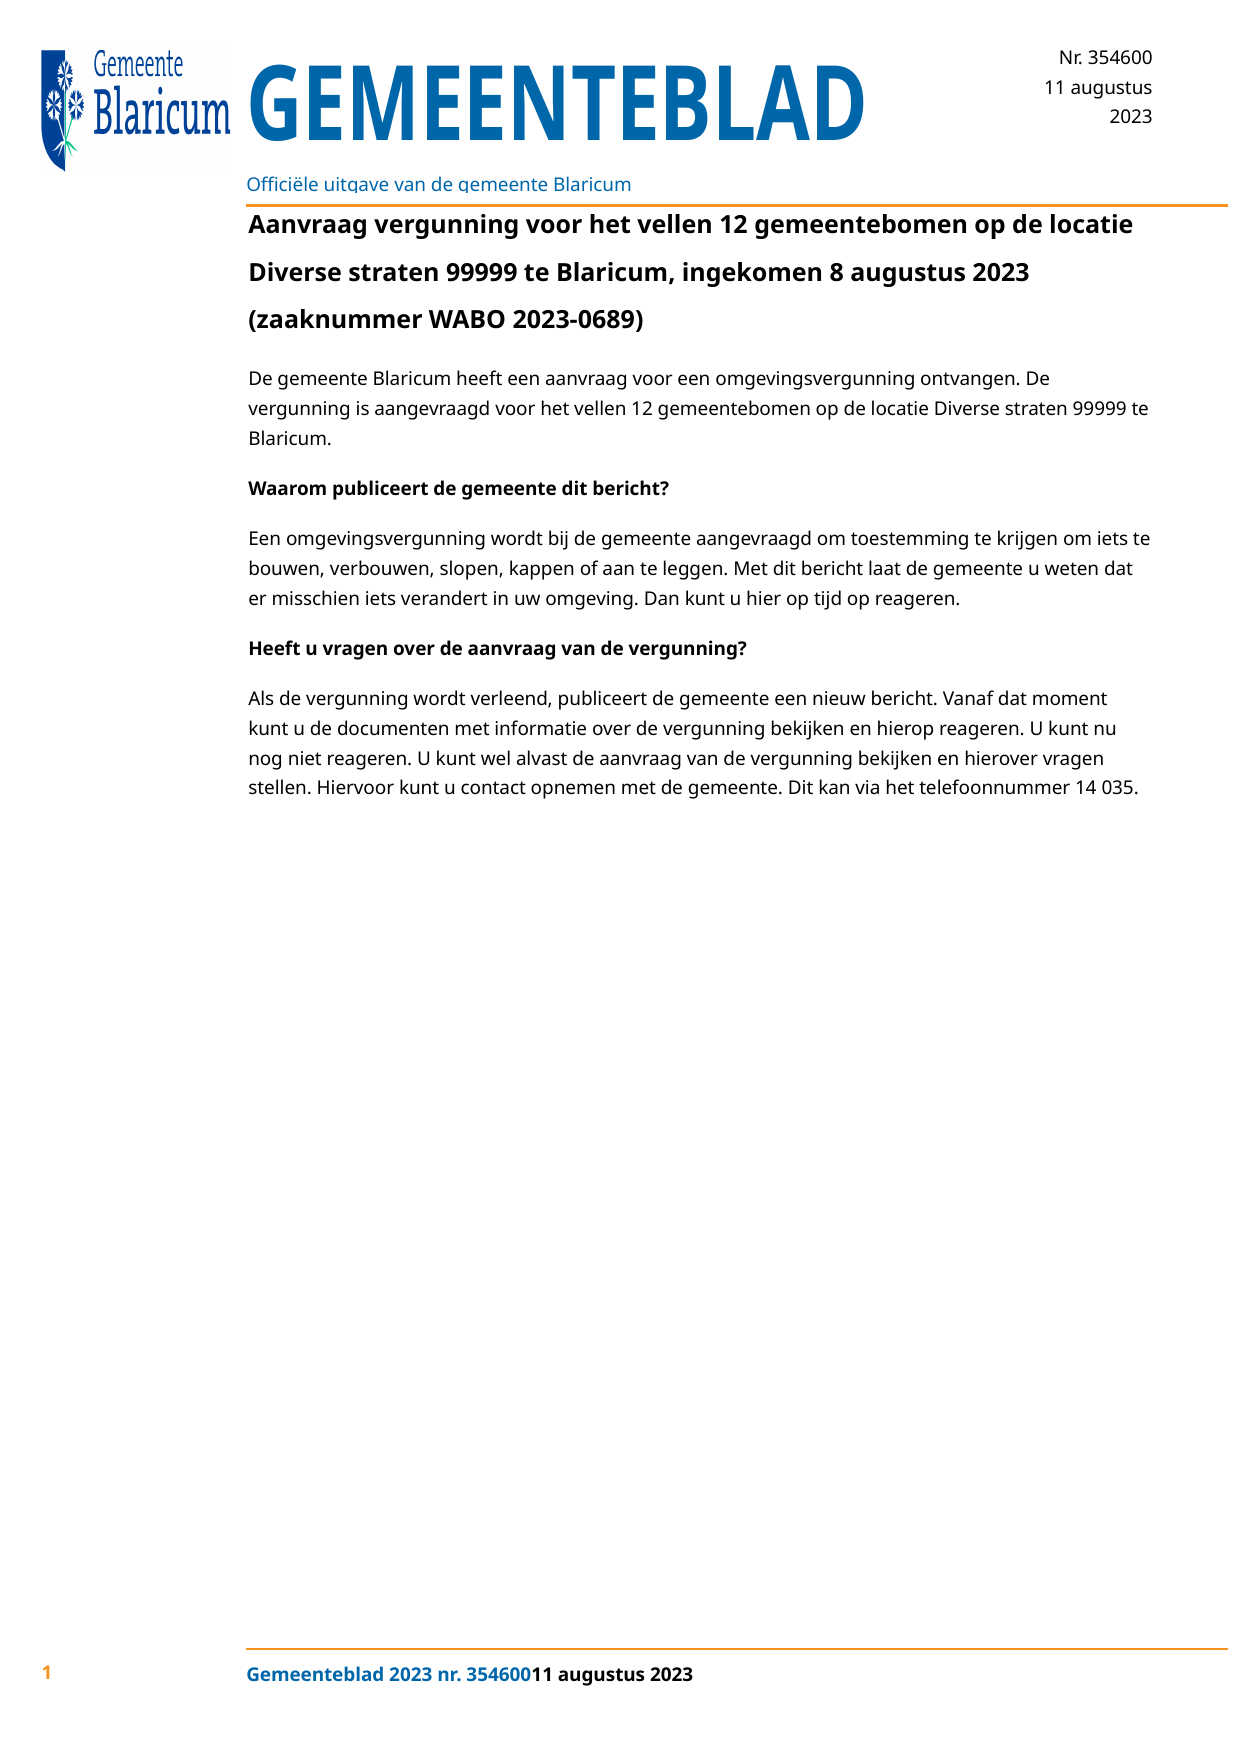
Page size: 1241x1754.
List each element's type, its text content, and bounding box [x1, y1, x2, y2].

text Heeft u vragen over de aanvraag van de vergunning? [248, 635, 1152, 661]
text Een omgevingsvergunning wordt bij de gemeente aangevraagd om toestemming te krijgen om iets te bouwen, verbouwen, slopen, kappen of aan te leggen. Met dit bericht laat de gemeente u weten dat er misschien iets verandert in uw omgeving. Dan kunt u hier op tijd op reageren. [248, 526, 1152, 610]
text Als de vergunning wordt verleend, publiceert de gemeente een nieuw bericht. Vanaf dat moment kunt u de documenten met informatie over de vergunning bekijken en hierop reageren. U kunt nu nog niet reageren. U kunt wel alvast de aanvraag van de vergunning bekijken en hierover vragen stellen. Hiervoor kunt u contact opnemen met de gemeente. Dit kan via het telefoonnummer 14 035. [248, 686, 1152, 800]
text Waarom publiceert de gemeente dit bericht? [248, 475, 1152, 501]
picture [41, 47, 231, 172]
text De gemeente Blaricum heeft een aanvraag voor een omgevingsvergunning ontvangen. De vergunning is aangevraagd voor het vellen 12 gemeentebomen op de locatie Diverse straten 99999 te Blaricum. [248, 366, 1152, 450]
text Aanvraag vergunning voor het vellen 12 gemeentebomen op de locatie Diverse straten 99999 te Blaricum, ingekomen 8 augustus 2023 (zaaknummer WABO 2023-0689) [248, 207, 1152, 336]
